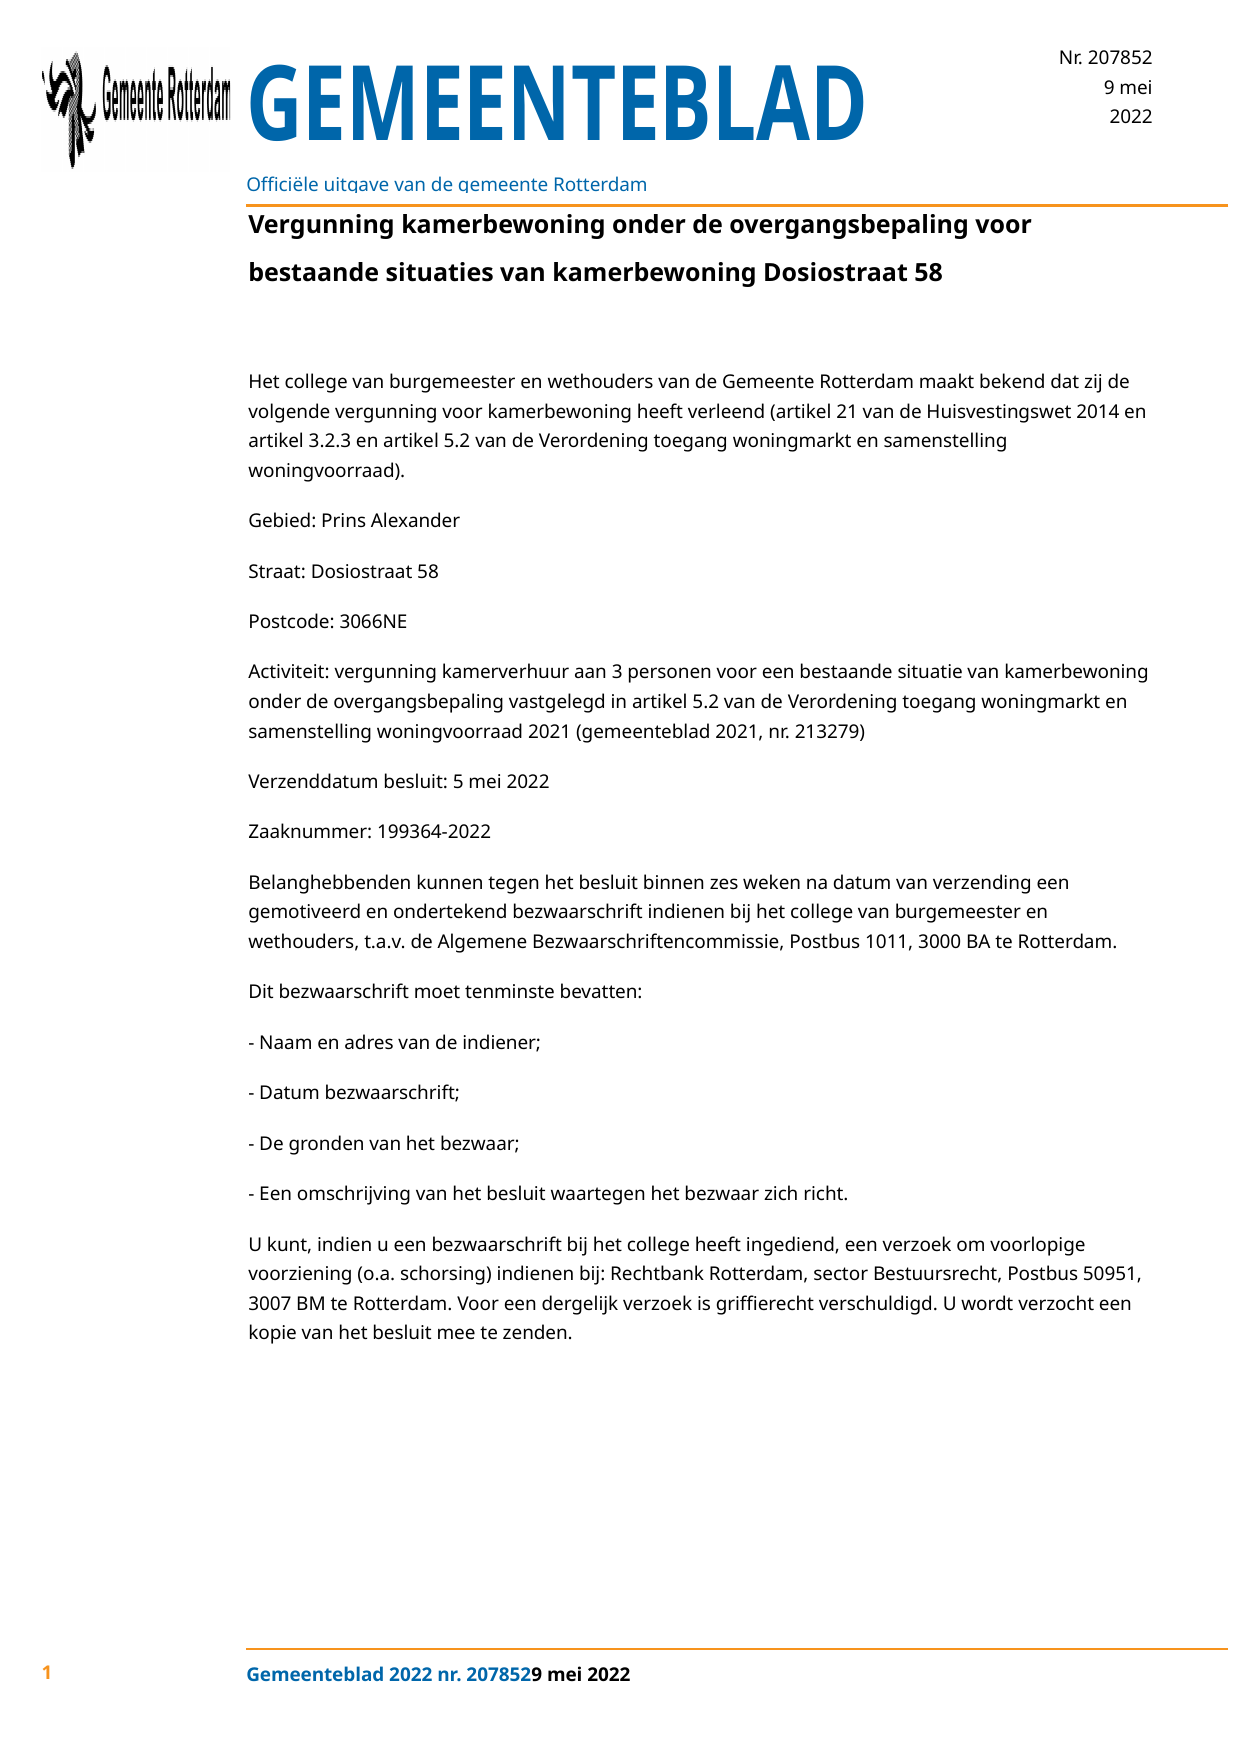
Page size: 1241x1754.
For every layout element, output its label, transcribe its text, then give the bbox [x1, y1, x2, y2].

picture [41, 47, 231, 172]
text Vergunning kamerbewoning onder de overgangsbepaling voor bestaande situaties van kamerbewoning Dosiostraat 58 [248, 207, 1152, 288]
text - Naam en adres van de indiener; [248, 1029, 1152, 1055]
text Dit bezwaarschrift moet tenminste bevatten: [248, 979, 1152, 1004]
text Belanghebbenden kunnen tegen het besluit binnen zes weken na datum van verzending een gemotiveerd en ondertekend bezwaarschrift indienen bij het college van burgemeester en wethouders, t.a.v. de Algemene Bezwaarschriftencommissie, Postbus 1011, 3000 BA te Rotterdam. [248, 869, 1152, 954]
text - Datum bezwaarschrift; [248, 1079, 1152, 1105]
text Het college van burgemeester en wethouders van de Gemeente Rotterdam maakt bekend dat zij de volgende vergunning voor kamerbewoning heeft verleend (artikel 21 van de Huisvestingswet 2014 en artikel 3.2.3 en artikel 5.2 van de Verordening toegang woningmarkt en samenstelling woningvoorraad). [248, 368, 1152, 483]
text Zaaknummer: 199364-2022 [248, 819, 1152, 844]
text Straat: Dosiostraat 58 [248, 558, 1152, 584]
text Postcode: 3066NE [248, 608, 1152, 634]
text Gebied: Prins Alexander [248, 507, 1152, 533]
text U kunt, indien u een bezwaarschrift bij het college heeft ingediend, een verzoek om voorlopige voorziening (o.a. schorsing) indienen bij: Rechtbank Rotterdam, sector Bestuursrecht, Postbus 50951, 3007 BM te Rotterdam. Voor een dergelijk verzoek is griffierecht verschuldigd. U wordt verzocht een kopie van het besluit mee te zenden. [248, 1231, 1152, 1345]
text - Een omschrijving van het besluit waartegen het bezwaar zich richt. [248, 1180, 1152, 1206]
text - De gronden van het bezwaar; [248, 1130, 1152, 1156]
text Activiteit: vergunning kamerverhuur aan 3 personen voor een bestaande situatie van kamerbewoning onder de overgangsbepaling vastgelegd in artikel 5.2 van de Verordening toegang woningmarkt en samenstelling woningvoorraad 2021 (gemeenteblad 2021, nr. 213279) [248, 659, 1152, 744]
text Verzenddatum besluit: 5 mei 2022 [248, 768, 1152, 794]
